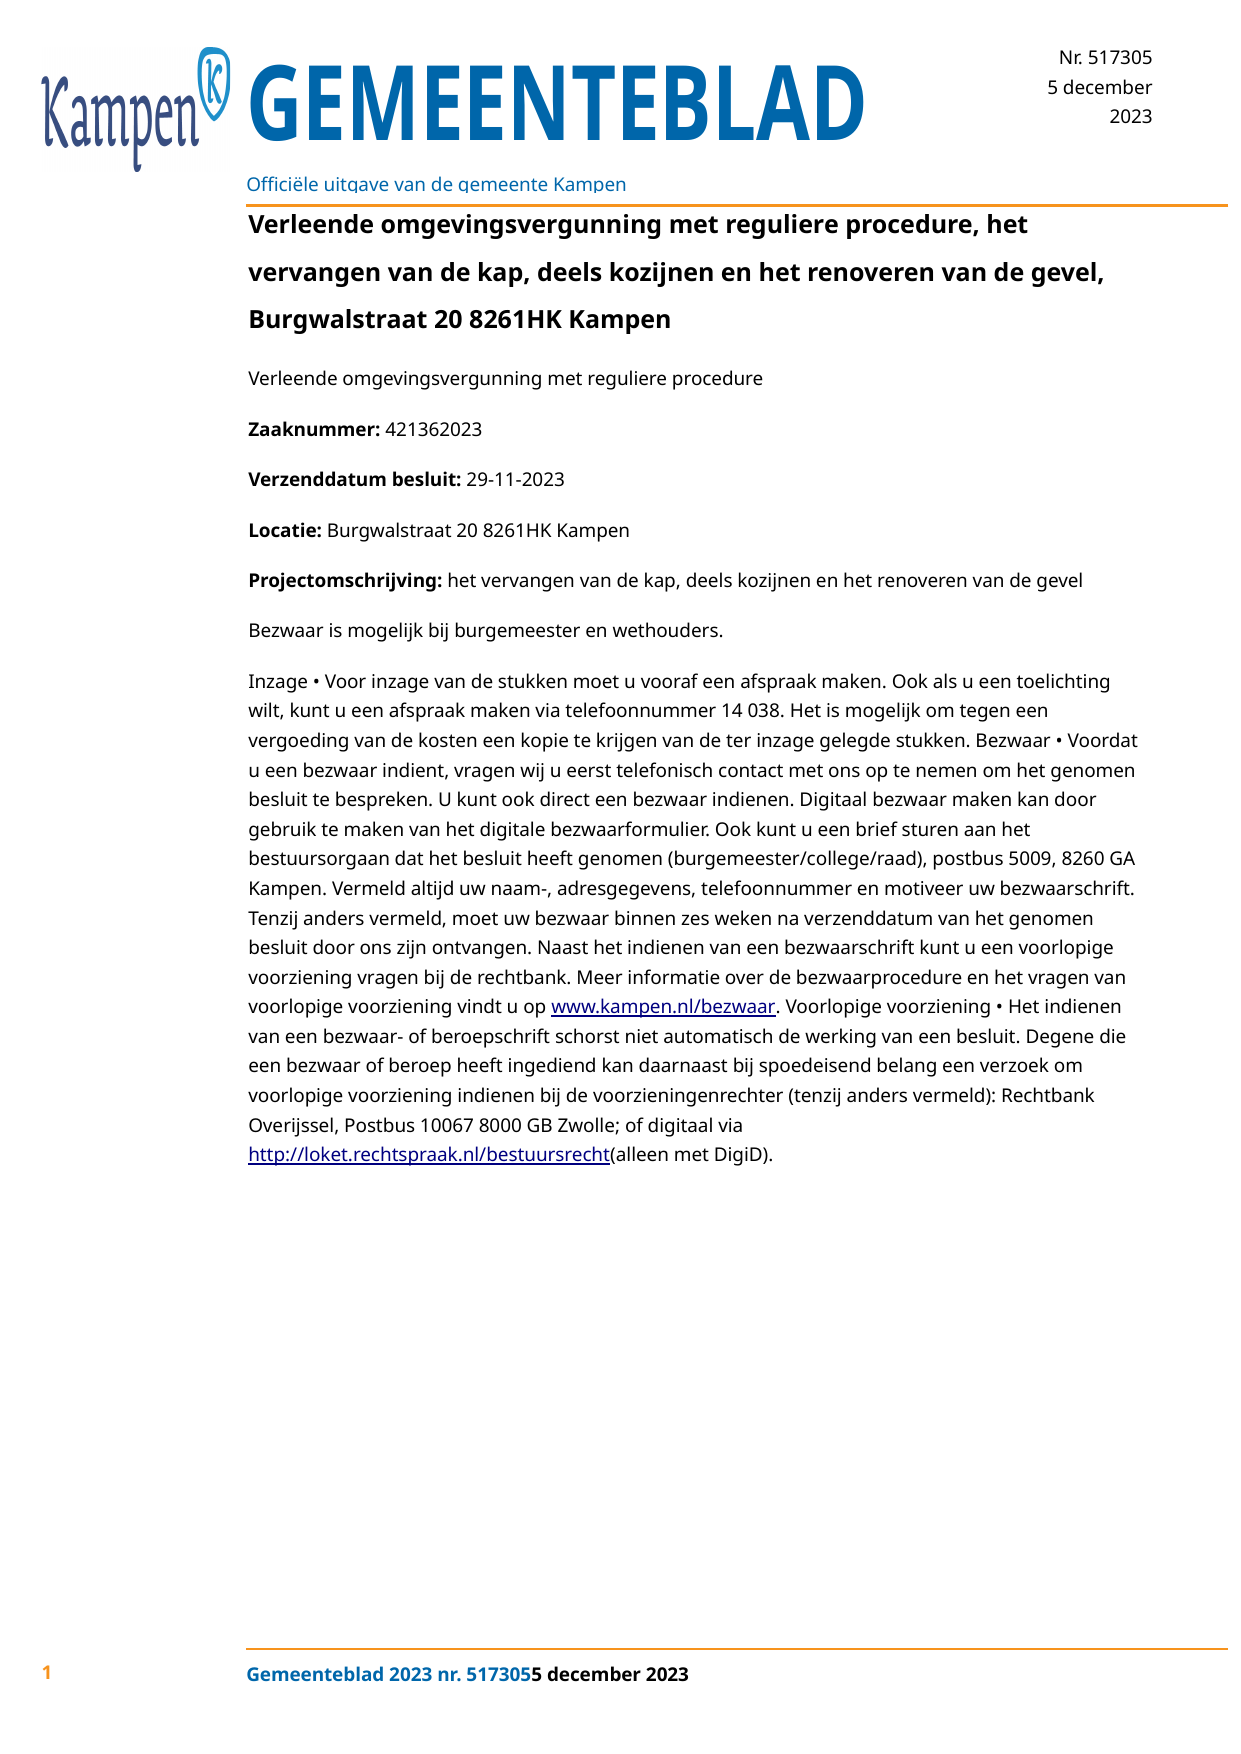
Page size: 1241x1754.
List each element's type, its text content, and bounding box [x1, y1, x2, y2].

text Inzage • Voor inzage van de stukken moet u vooraf een afspraak maken. Ook als u een toelichting wilt, kunt u een afspraak maken via telefoonnummer 14 038. Het is mogelijk om tegen een vergoeding van de kosten een kopie te krijgen van de ter inzage gelegde stukken. Bezwaar • Voordat u een bezwaar indient, vragen wij u eerst telefonisch contact met ons op te nemen om het genomen besluit te bespreken. U kunt ook direct een bezwaar indienen. Digitaal bezwaar maken kan door gebruik te maken van het digitale bezwaarformulier. Ook kunt u een brief sturen aan het bestuursorgaan dat het besluit heeft genomen (burgemeester/college/raad), postbus 5009, 8260 GA Kampen. Vermeld altijd uw naam-, adresgegevens, telefoonnummer en motiveer uw bezwaarschrift. Tenzij anders vermeld, moet uw bezwaar binnen zes weken na verzenddatum van het genomen besluit door ons zijn ontvangen. Naast het indienen van een bezwaarschrift kunt u een voorlopige voorziening vragen bij de rechtbank. Meer informatie over de bezwaarprocedure en het vragen van voorlopige voorziening vindt u op www.kampen.nl/bezwaar. Voorlopige voorziening • Het indienen van een bezwaar- of beroepschrift schorst niet automatisch de werking van een besluit. Degene die een bezwaar of beroep heeft ingediend kan daarnaast bij spoedeisend belang een verzoek om voorlopige voorziening indienen bij de voorzieningenrechter (tenzij anders vermeld): Rechtbank Overijssel, Postbus 10067 8000 GB Zwolle; of digitaal via http://loket.rechtspraak.nl/bestuursrecht(alleen met DigiD). [248, 668, 1152, 1167]
text Verzenddatum besluit: 29-11-2023 [248, 466, 1152, 492]
text Projectomschrijving: het vervangen van de kap, deels kozijnen en het renoveren van de gevel [248, 567, 1152, 593]
text Verleende omgevingsvergunning met reguliere procedure, het vervangen van de kap, deels kozijnen en het renoveren van de gevel, Burgwalstraat 20 8261HK Kampen [248, 207, 1152, 336]
text Verleende omgevingsvergunning met reguliere procedure [248, 366, 1152, 391]
text Zaaknummer: 421362023 [248, 416, 1152, 442]
text Bezwaar is mogelijk bij burgemeester en wethouders. [248, 618, 1152, 643]
picture [41, 47, 231, 172]
text Locatie: Burgwalstraat 20 8261HK Kampen [248, 517, 1152, 542]
